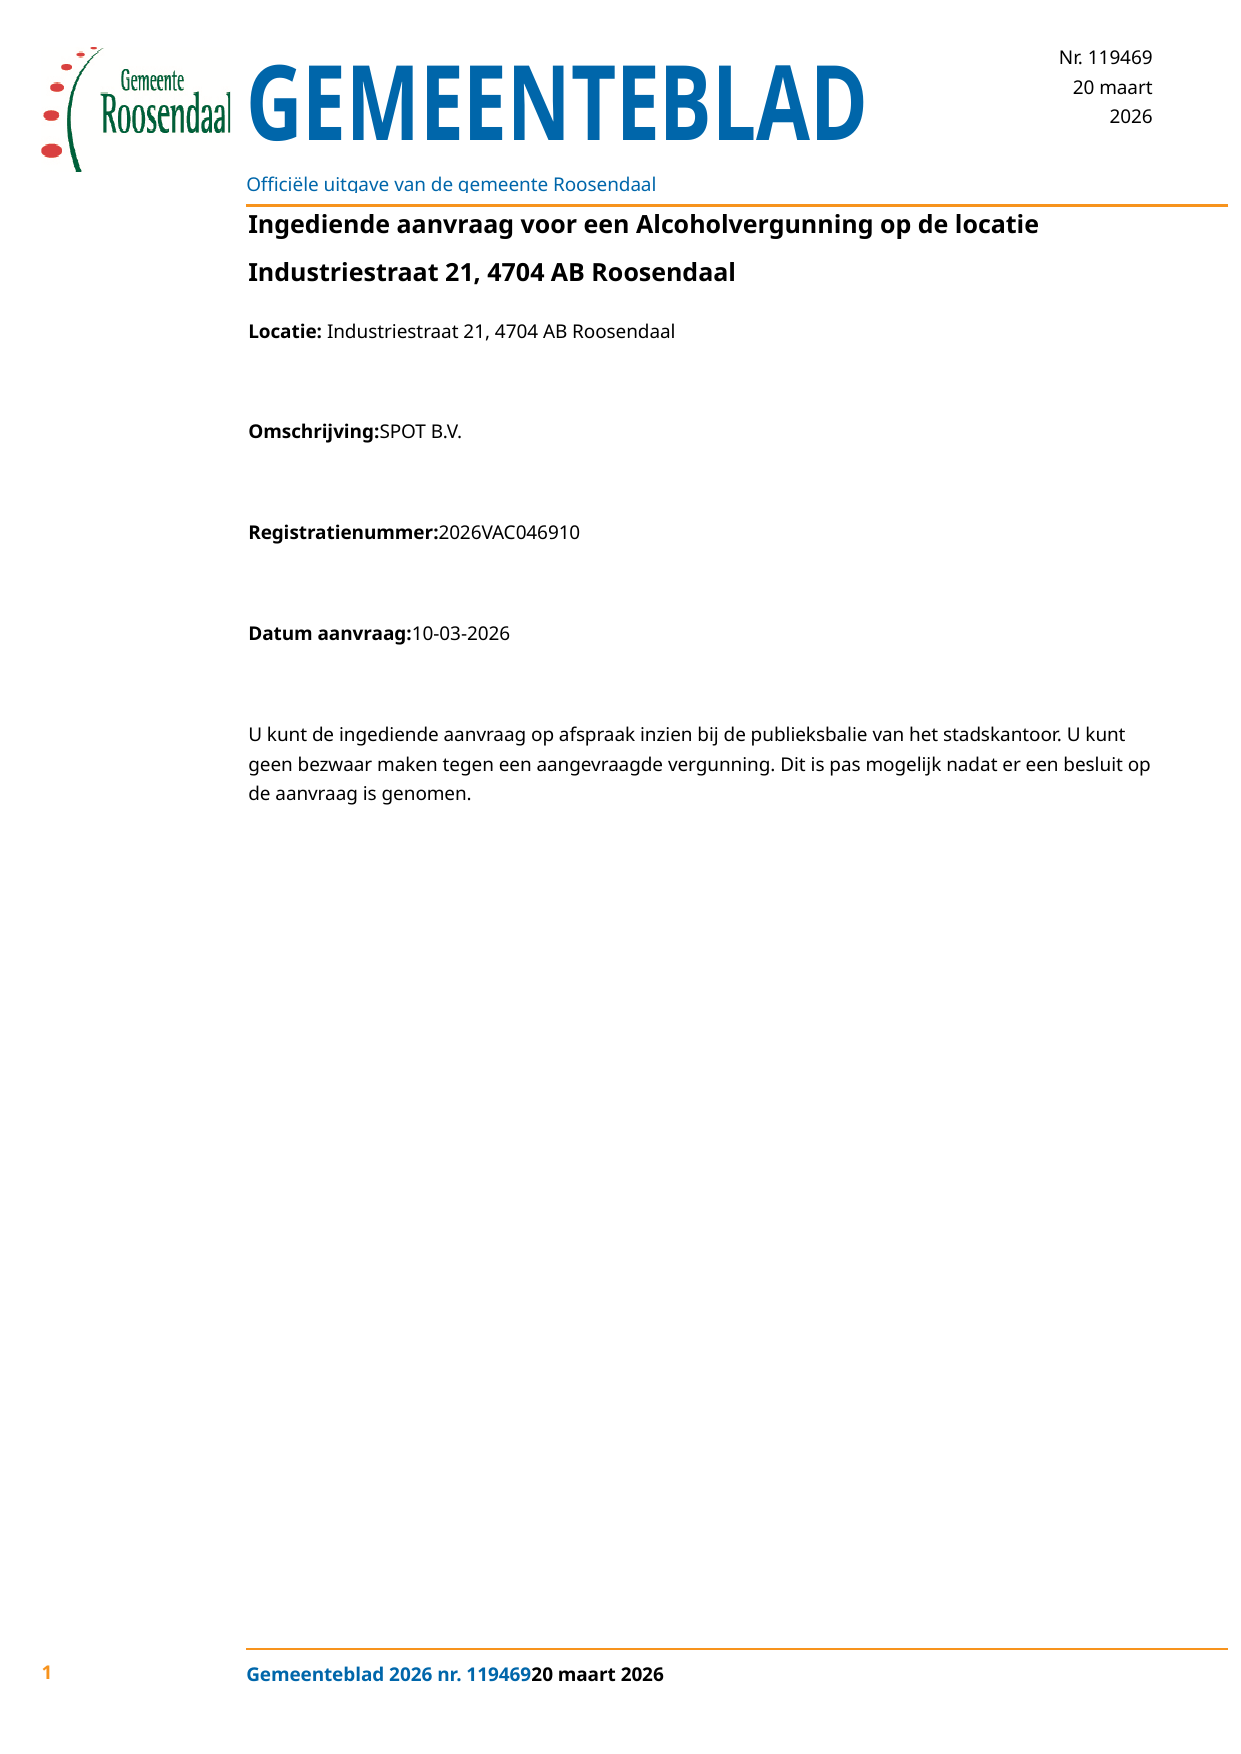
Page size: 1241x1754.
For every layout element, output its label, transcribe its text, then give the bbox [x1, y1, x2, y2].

text Omschrijving:SPOT B.V. [248, 419, 1152, 444]
picture [41, 47, 231, 172]
text Registratienummer:2026VAC046910 [248, 519, 1152, 545]
text Locatie: Industriestraat 21, 4704 AB Roosendaal [248, 318, 1152, 344]
text U kunt de ingediende aanvraag op afspraak inzien bij de publieksbalie van het stadskantoor. U kunt geen bezwaar maken tegen een aangevraagde vergunning. Dit is pas mogelijk nadat er een besluit op de aanvraag is genomen. [248, 721, 1152, 806]
text Datum aanvraag:10-03-2026 [248, 620, 1152, 646]
text Ingediende aanvraag voor een Alcoholvergunning op de locatie Industriestraat 21, 4704 AB Roosendaal [248, 207, 1152, 288]
